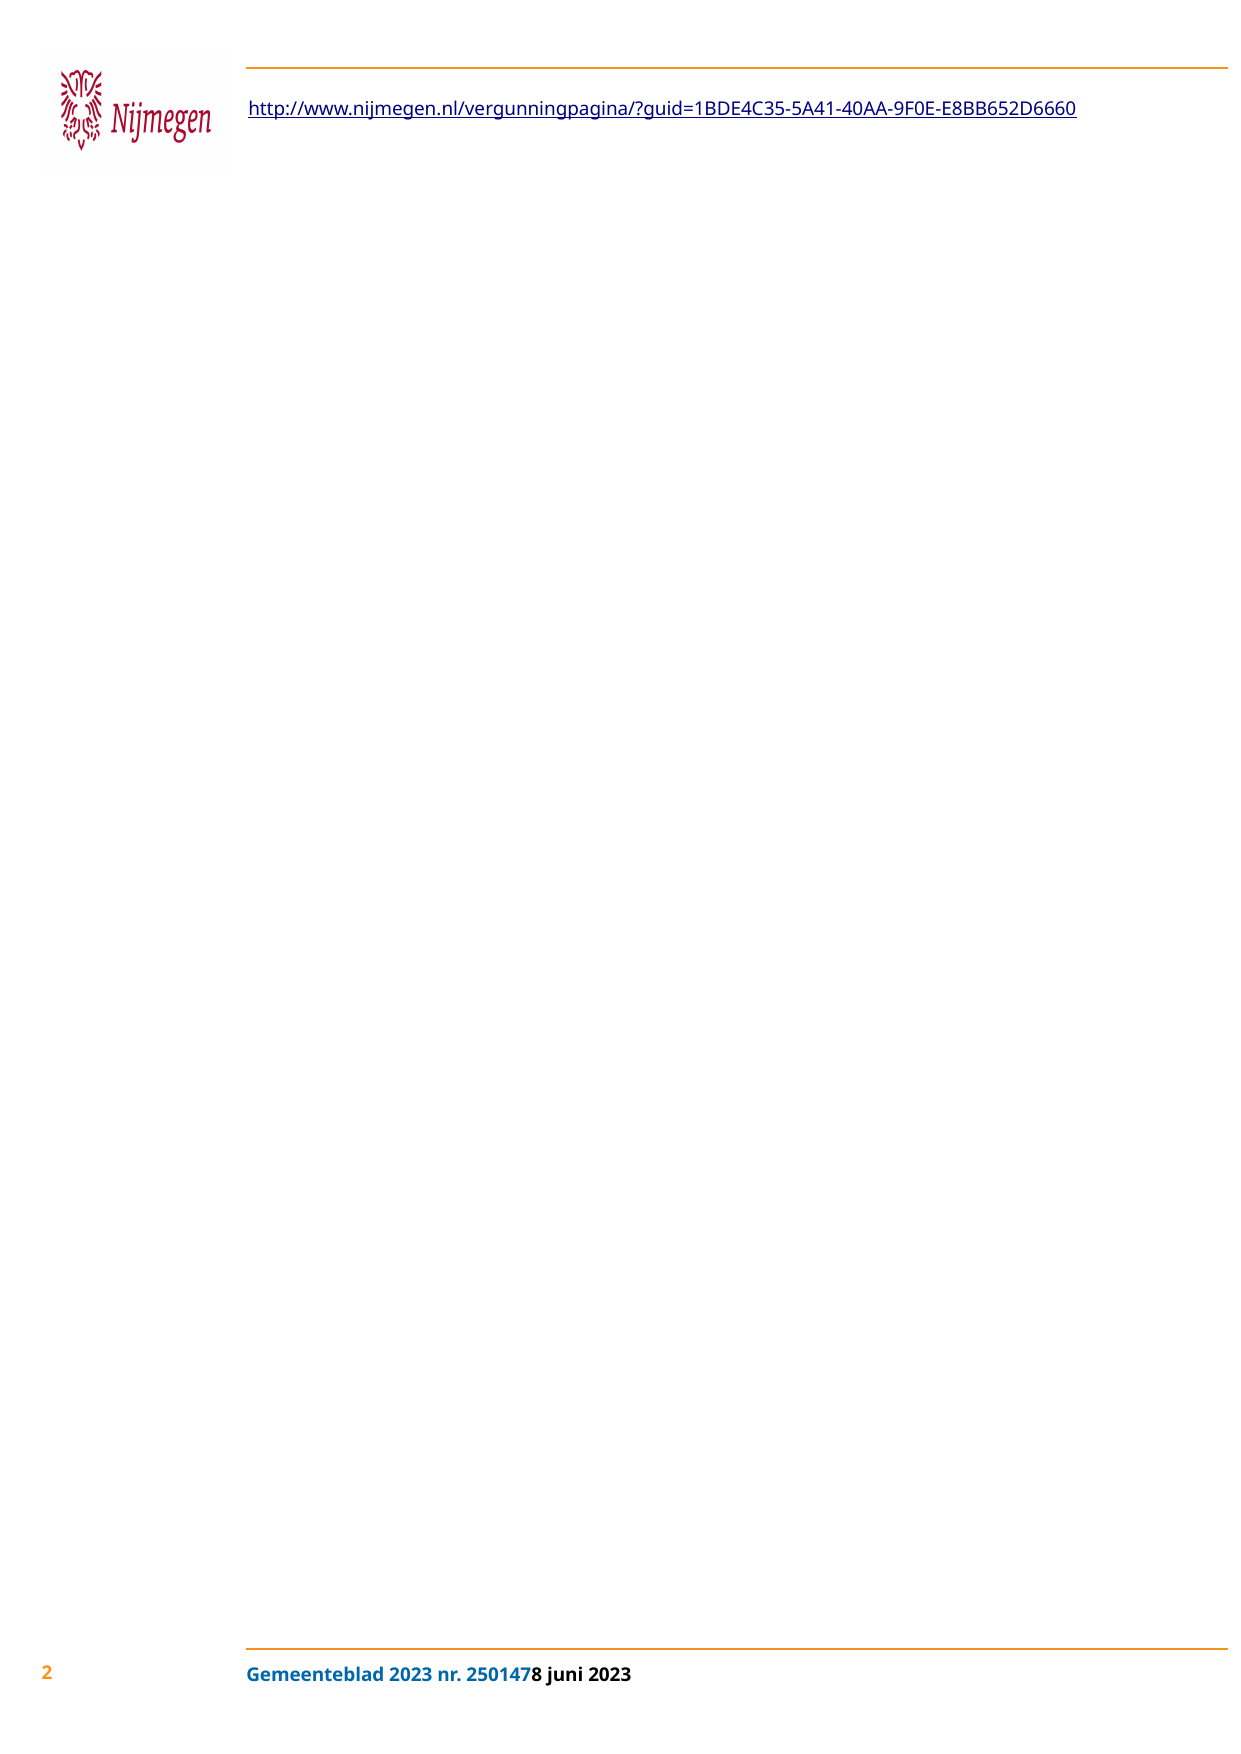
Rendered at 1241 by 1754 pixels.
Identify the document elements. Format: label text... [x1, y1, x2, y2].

picture [41, 47, 231, 172]
text http://www.nijmegen.nl/vergunningpagina/?guid=1BDE4C35-5A41-40AA-9F0E-E8BB652D6660 [248, 95, 1152, 121]
